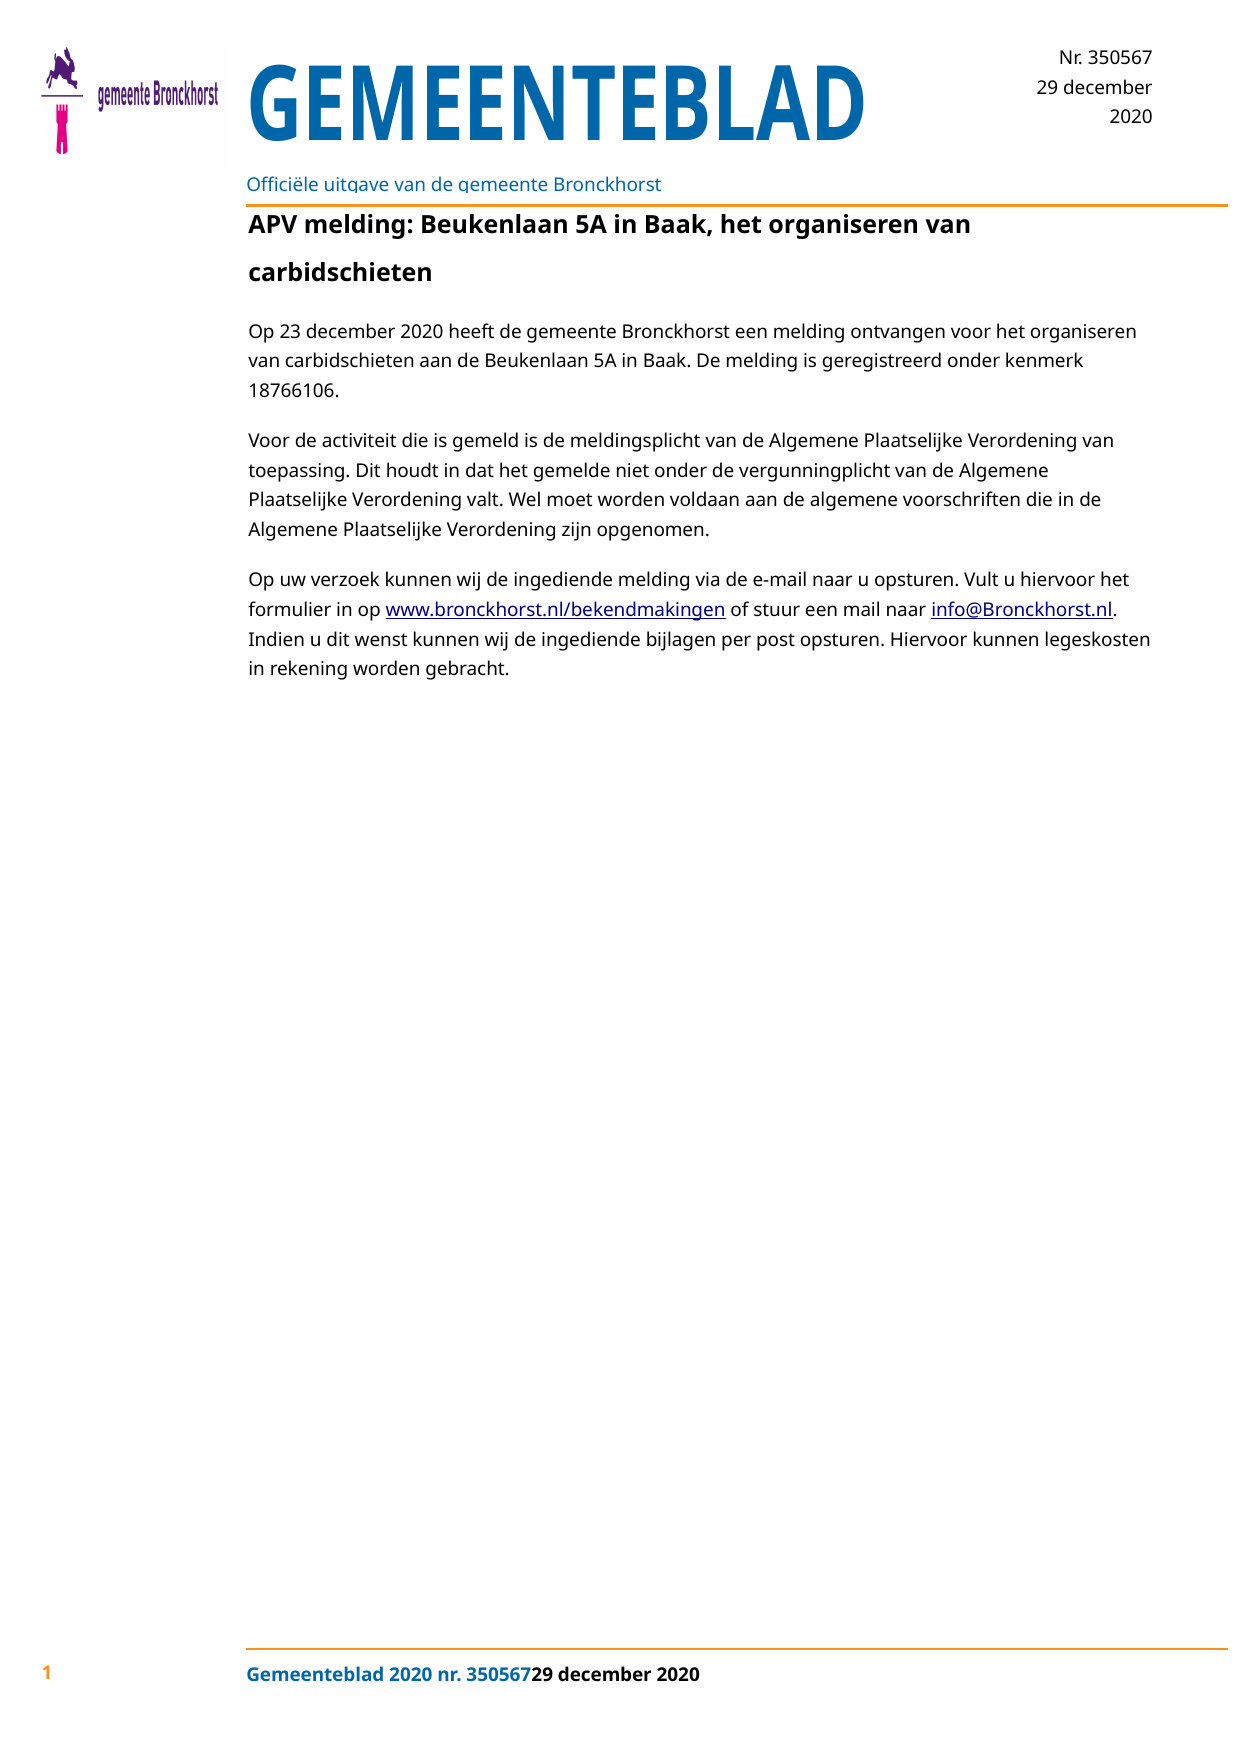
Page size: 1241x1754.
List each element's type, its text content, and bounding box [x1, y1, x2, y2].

text Op 23 december 2020 heeft de gemeente Bronckhorst een melding ontvangen voor het organiseren van carbidschieten aan de Beukenlaan 5A in Baak. De melding is geregistreerd onder kenmerk 18766106. [248, 318, 1152, 403]
text Voor de activiteit die is gemeld is de meldingsplicht van de Algemene Plaatselijke Verordening van toepassing. Dit houdt in dat het gemelde niet onder de vergunningplicht van de Algemene Plaatselijke Verordening valt. Wel moet worden voldaan aan de algemene voorschriften die in de Algemene Plaatselijke Verordening zijn opgenomen. [248, 427, 1152, 542]
text Op uw verzoek kunnen wij de ingediende melding via de e-mail naar u opsturen. Vult u hiervoor het formulier in op www.bronckhorst.nl/bekendmakingen of stuur een mail naar info@Bronckhorst.nl. Indien u dit wenst kunnen wij de ingediende bijlagen per post opsturen. Hiervoor kunnen legeskosten in rekening worden gebracht. [248, 567, 1152, 681]
picture [41, 47, 231, 172]
text APV melding: Beukenlaan 5A in Baak, het organiseren van carbidschieten [248, 207, 1152, 288]
